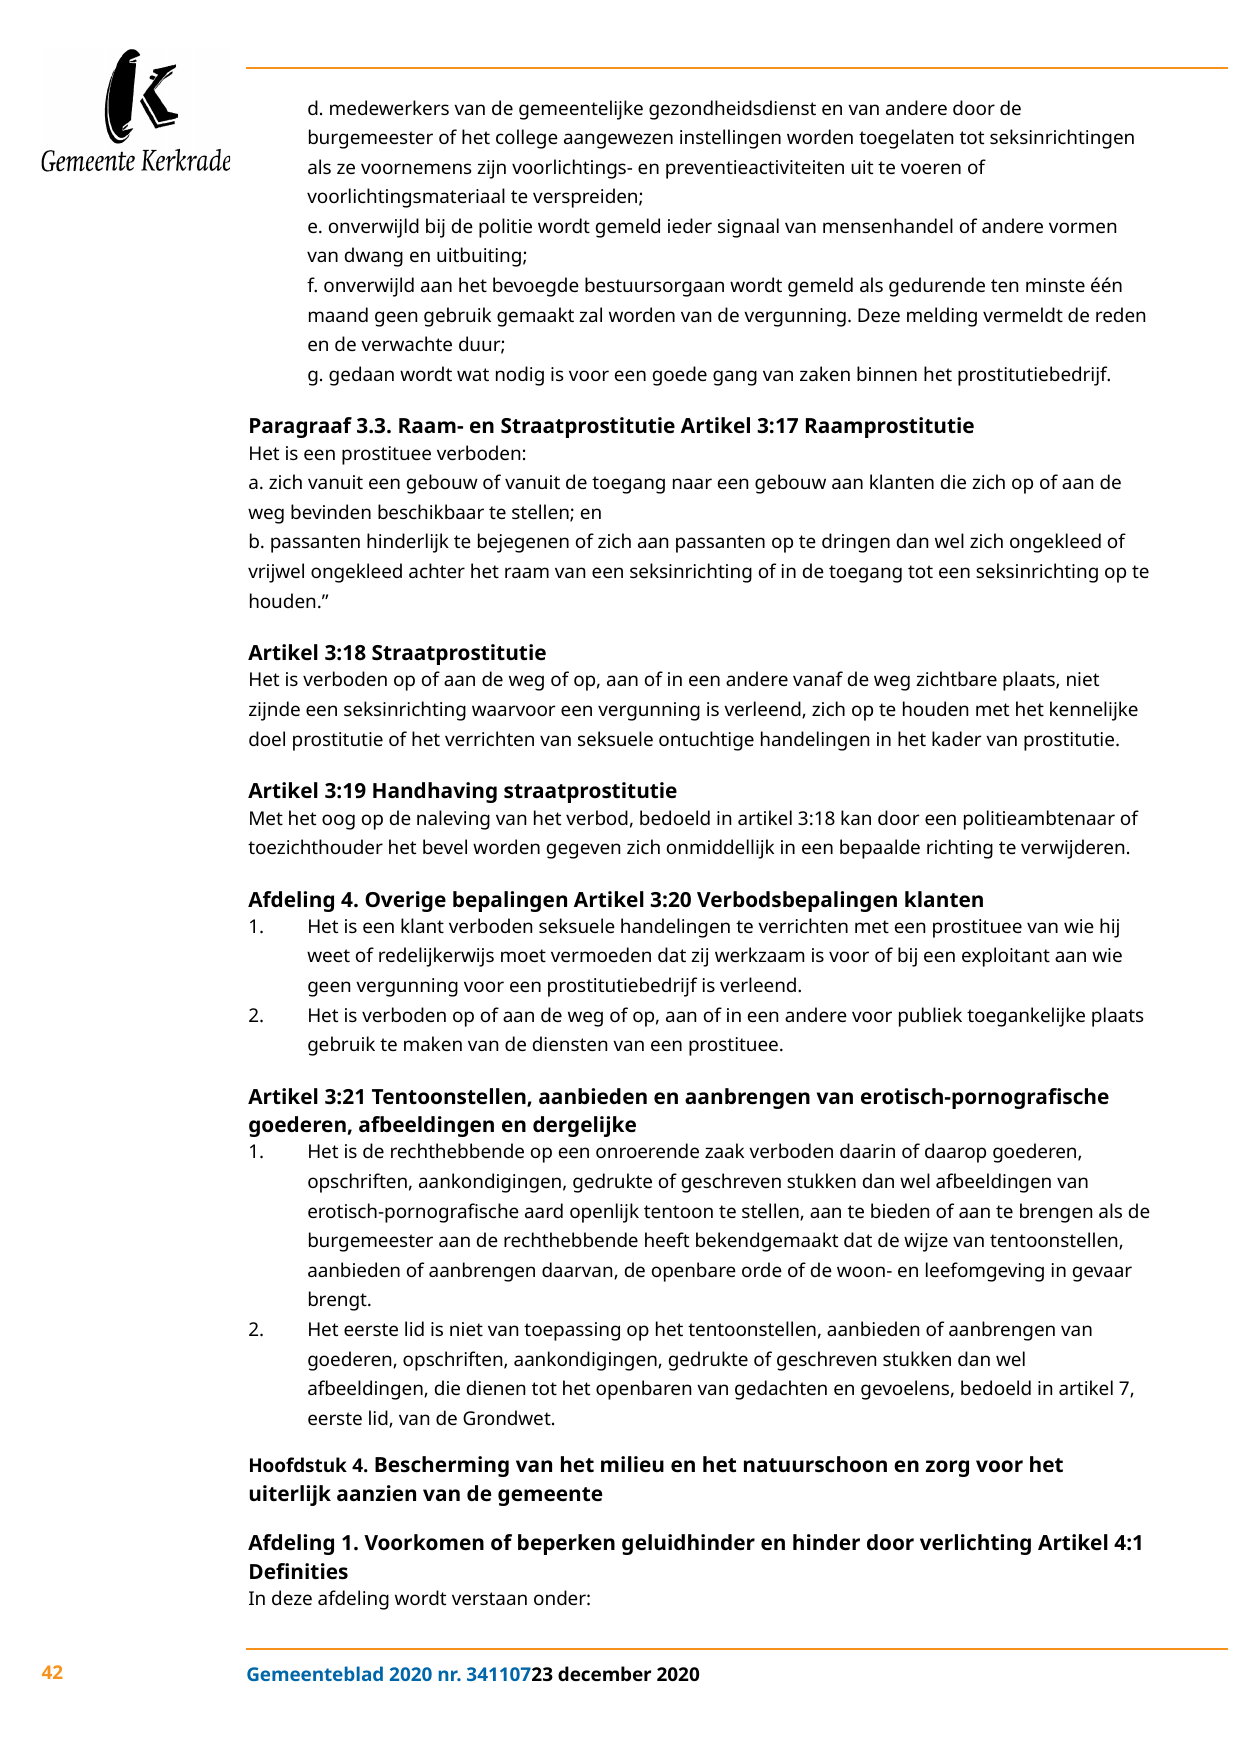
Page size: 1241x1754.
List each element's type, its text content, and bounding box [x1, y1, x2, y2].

picture [41, 47, 231, 172]
text Artikel 3:18 Straatprostitutie [248, 638, 1152, 667]
list Het is verboden op of aan de weg of op, aan of in een andere voor publiek toegankelijke plaats gebruik te maken van de diensten van een prostituee. [248, 1002, 1152, 1057]
list f. onverwijld aan het bevoegde bestuursorgaan wordt gemeld als gedurende ten minste één maand geen gebruik gemaakt zal worden van de vergunning. Deze melding vermeldt de reden en de verwachte duur; [248, 272, 1152, 357]
text a. zich vanuit een gebouw of vanuit de toegang naar een gebouw aan klanten die zich op of aan de weg bevinden beschikbaar te stellen; en [248, 469, 1152, 525]
list g. gedaan wordt wat nodig is voor een goede gang van zaken binnen het prostitutiebedrijf. [248, 361, 1152, 387]
text Met het oog op de naleving van het verbod, bedoeld in artikel 3:18 kan door een politieambtenaar of toezichthouder het bevel worden gegeven zich onmiddellijk in een bepaalde richting te verwijderen. [248, 805, 1152, 860]
text Het is een prostituee verboden: [248, 440, 1152, 466]
text Afdeling 1. Voorkomen of beperken geluidhinder en hinder door verlichting Artikel 4:1 Definities [248, 1528, 1152, 1585]
list d. medewerkers van de gemeentelijke gezondheidsdienst en van andere door de burgemeester of het college aangewezen instellingen worden toegelaten tot seksinrichtingen als ze voornemens zijn voorlichtings- en preventieactiviteiten uit te voeren of voorlichtingsmateriaal te verspreiden; [248, 95, 1152, 209]
text b. passanten hinderlijk te bejegenen of zich aan passanten op te dringen dan wel zich ongekleed of vrijwel ongekleed achter het raam van een seksinrichting of in de toegang tot een seksinrichting op te houden.” [248, 529, 1152, 613]
text Het is verboden op of aan de weg of op, aan of in een andere vanaf de weg zichtbare plaats, niet zijnde een seksinrichting waarvoor een vergunning is verleend, zich op te houden met het kennelijke doel prostitutie of het verrichten van seksuele ontuchtige handelingen in het kader van prostitutie. [248, 667, 1152, 752]
list Het is de rechthebbende op een onroerende zaak verboden daarin of daarop goederen, opschriften, aankondigingen, gedrukte of geschreven stukken dan wel afbeeldingen van erotisch-pornografische aard openlijk tentoon te stellen, aan te bieden of aan te brengen als de burgemeester aan de rechthebbende heeft bekendgemaakt dat de wijze van tentoonstellen, aanbieden of aanbrengen daarvan, de openbare orde of de woon- en leefomgeving in gevaar brengt. [248, 1139, 1152, 1312]
list e. onverwijld bij de politie wordt gemeld ieder signaal van mensenhandel of andere vormen van dwang en uitbuiting; [248, 213, 1152, 268]
text Afdeling 4. Overige bepalingen Artikel 3:20 Verbodsbepalingen klanten [248, 885, 1152, 913]
text Artikel 3:21 Tentoonstellen, aanbieden en aanbrengen van erotisch-pornografische goederen, afbeeldingen en dergelijke [248, 1082, 1152, 1139]
list Het eerste lid is niet van toepassing op het tentoonstellen, aanbieden of aanbrengen van goederen, opschriften, aankondigingen, gedrukte of geschreven stukken dan wel afbeeldingen, die dienen tot het openbaren van gedachten en gevoelens, bedoeld in artikel 7, eerste lid, van de Grondwet. [248, 1316, 1152, 1431]
text Artikel 3:19 Handhaving straatprostitutie [248, 776, 1152, 805]
list Het is een klant verboden seksuele handelingen te verrichten met een prostituee van wie hij weet of redelijkerwijs moet vermoeden dat zij werkzaam is voor of bij een exploitant aan wie geen vergunning voor een prostitutiebedrijf is verleend. [248, 913, 1152, 998]
text Hoofdstuk 4. Bescherming van het milieu en het natuurschoon en zorg voor het uiterlijk aanzien van de gemeente [248, 1451, 1152, 1507]
text Paragraaf 3.3. Raam- en Straatprostitutie Artikel 3:17 Raamprostitutie [248, 411, 1152, 440]
text In deze afdeling wordt verstaan onder: [248, 1585, 1152, 1611]
